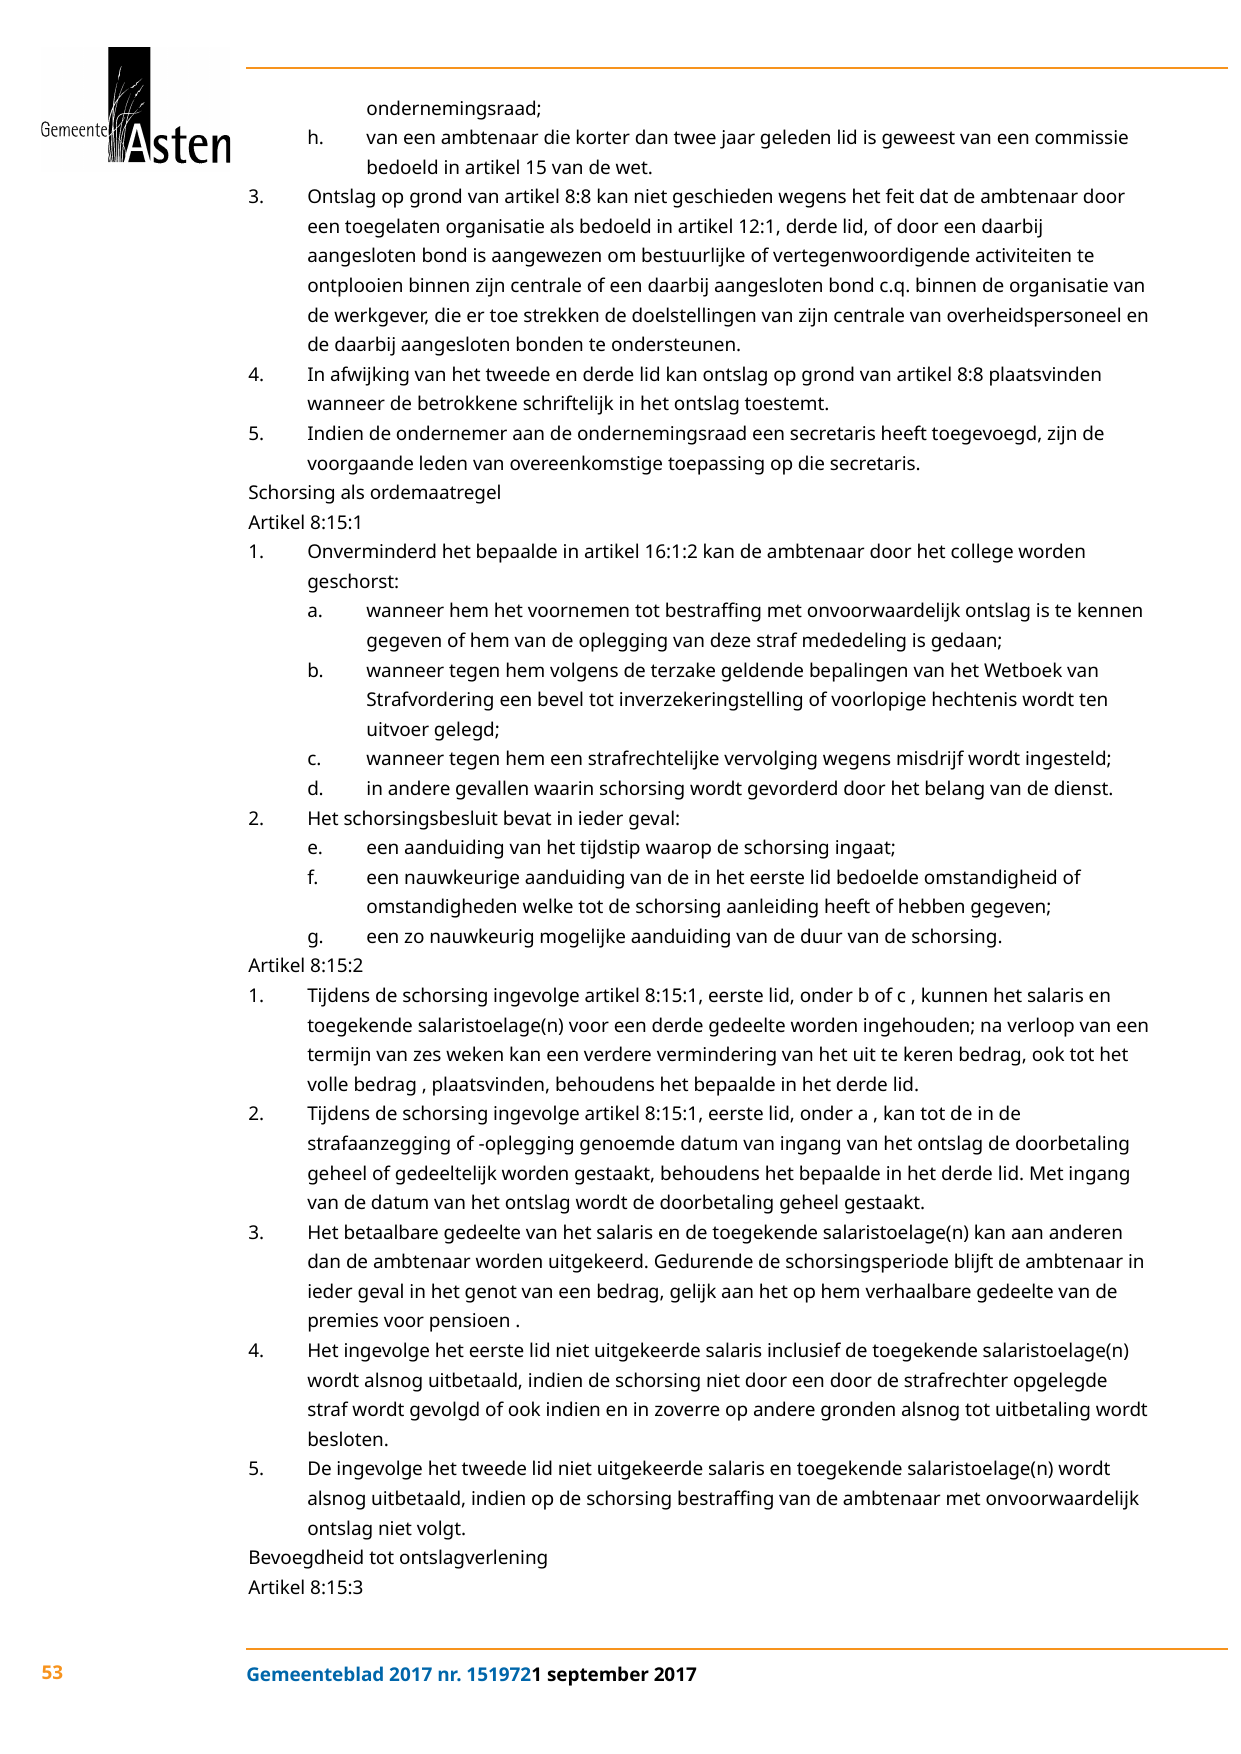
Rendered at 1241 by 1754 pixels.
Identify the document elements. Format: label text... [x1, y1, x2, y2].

list Onverminderd het bepaalde in artikel 16:1:2 kan de ambtenaar door het college worden geschorst: [248, 538, 1152, 594]
list wanneer hem het voornemen tot bestraffing met onvoorwaardelijk ontslag is te kennen gegeven of hem van de oplegging van deze straf mededeling is gedaan; [307, 598, 1152, 653]
list wanneer tegen hem volgens de terzake geldende bepalingen van het Wetboek van Strafvordering een bevel tot inverzekeringstelling of voorlopige hechtenis wordt ten uitvoer gelegd; [307, 657, 1152, 742]
list in andere gevallen waarin schorsing wordt gevorderd door het belang van de dienst. [307, 775, 1152, 801]
list De ingevolge het tweede lid niet uitgekeerde salaris en toegekende salaristoelage(n) wordt alsnog uitbetaald, indien op de schorsing bestraffing van de ambtenaar met onvoorwaardelijk ontslag niet volgt. [248, 1456, 1152, 1541]
text Artikel 8:15:2 [248, 953, 1152, 978]
list een aanduiding van het tijdstip waarop de schorsing ingaat; [307, 834, 1152, 860]
list Het betaalbare gedeelte van het salaris en de toegekende salaristoelage(n) kan aan anderen dan de ambtenaar worden uitgekeerd. Gedurende de schorsingsperiode blijft de ambtenaar in ieder geval in het genot van een bedrag, gelijk aan het op hem verhaalbare gedeelte van de premies voor pensioen . [248, 1219, 1152, 1333]
list In afwijking van het tweede en derde lid kan ontslag op grond van artikel 8:8 plaatsvinden wanneer de betrokkene schriftelijk in het ontslag toestemt. [248, 361, 1152, 416]
list Het ingevolge het eerste lid niet uitgekeerde salaris inclusief de toegekende salaristoelage(n) wordt alsnog uitbetaald, indien de schorsing niet door een door de strafrechter opgelegde straf wordt gevolgd of ook indien en in zoverre op andere gronden alsnog tot uitbetaling wordt besloten. [248, 1337, 1152, 1452]
list Ontslag op grond van artikel 8:8 kan niet geschieden wegens het feit dat de ambtenaar door een toegelaten organisatie als bedoeld in artikel 12:1, derde lid, of door een daarbij aangesloten bond is aangewezen om bestuurlijke of vertegenwoordigende activiteiten te ontplooien binnen zijn centrale of een daarbij aangesloten bond c.q. binnen de organisatie van de werkgever, die er toe strekken de doelstellingen van zijn centrale van overheidspersoneel en de daarbij aangesloten bonden te ondersteunen. [248, 183, 1152, 357]
list wanneer tegen hem een strafrechtelijke vervolging wegens misdrijf wordt ingesteld; [307, 746, 1152, 771]
picture [41, 47, 231, 172]
text Artikel 8:15:3 [248, 1574, 1152, 1600]
list Het schorsingsbesluit bevat in ieder geval: [248, 805, 1152, 831]
list Tijdens de schorsing ingevolge artikel 8:15:1, eerste lid, onder a , kan tot de in de strafaanzegging of -oplegging genoemde datum van ingang van het ontslag de doorbetaling geheel of gedeeltelijk worden gestaakt, behoudens het bepaalde in het derde lid. Met ingang van de datum van het ontslag wordt de doorbetaling geheel gestaakt. [248, 1101, 1152, 1215]
list Tijdens de schorsing ingevolge artikel 8:15:1, eerste lid, onder b of c , kunnen het salaris en toegekende salaristoelage(n) voor een derde gedeelte worden ingehouden; na verloop van een termijn van zes weken kan een verdere vermindering van het uit te keren bedrag, ook tot het volle bedrag , plaatsvinden, behoudens het bepaalde in het derde lid. [248, 982, 1152, 1097]
list een zo nauwkeurig mogelijke aanduiding van de duur van de schorsing. [307, 923, 1152, 949]
text Schorsing als ordemaatregel [248, 479, 1152, 505]
list van een ambtenaar die korter dan twee jaar geleden lid is geweest van een commissie bedoeld in artikel 15 van de wet. [307, 124, 1152, 180]
list ondernemingsraad; [307, 95, 1152, 121]
list Indien de ondernemer aan de ondernemingsraad een secretaris heeft toegevoegd, zijn de voorgaande leden van overeenkomstige toepassing op die secretaris. [248, 420, 1152, 476]
text Artikel 8:15:1 [248, 509, 1152, 535]
text Bevoegdheid tot ontslagverlening [248, 1544, 1152, 1570]
list een nauwkeurige aanduiding van de in het eerste lid bedoelde omstandigheid of omstandigheden welke tot de schorsing aanleiding heeft of hebben gegeven; [307, 864, 1152, 919]
